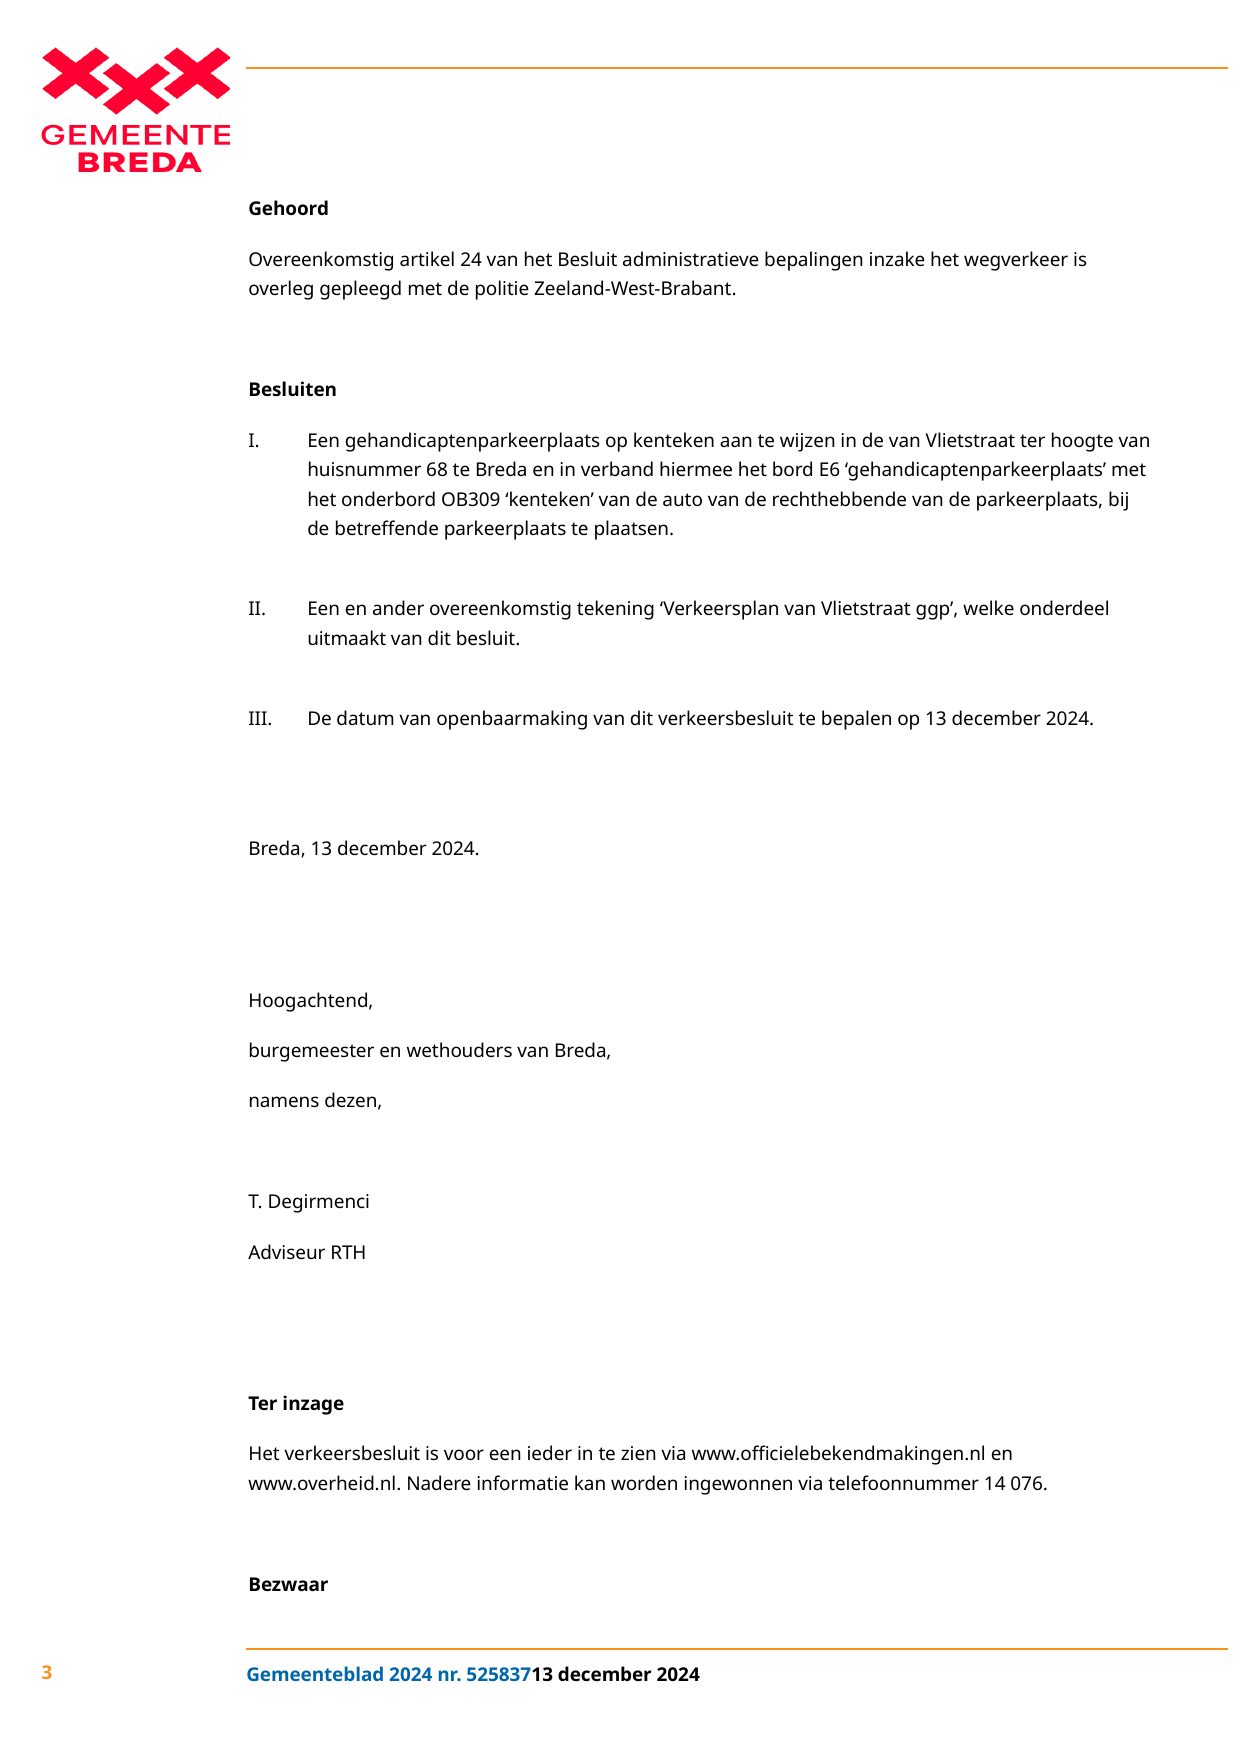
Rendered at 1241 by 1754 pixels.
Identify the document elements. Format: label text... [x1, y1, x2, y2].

list Een en ander overeenkomstig tekening ‘Verkeersplan van Vlietstraat ggp’, welke onderdeel uitmaakt van dit besluit. [248, 596, 1152, 651]
text Het verkeersbesluit is voor een ieder in te zien via www.officielebekendmakingen.nl en www.overheid.nl. Nadere informatie kan worden ingewonnen via telefoonnummer 14 076. [248, 1441, 1152, 1496]
text Breda, 13 december 2024. [248, 836, 1152, 861]
text Adviseur RTH [248, 1239, 1152, 1265]
text Ter inzage [248, 1390, 1152, 1416]
text burgemeester en wethouders van Breda, [248, 1037, 1152, 1063]
list De datum van openbaarmaking van dit verkeersbesluit te bepalen op 13 december 2024. [248, 705, 1152, 731]
text T. Degirmenci [248, 1188, 1152, 1214]
list Een gehandicaptenparkeerplaats op kenteken aan te wijzen in de van Vlietstraat ter hoogte van huisnummer 68 te Breda en in verband hiermee het bord E6 ‘gehandicaptenparkeerplaats’ met het onderbord OB309 ‘kenteken’ van de auto van de rechthebbende van de parkeerplaats, bij de betreffende parkeerplaats te plaatsen. [248, 427, 1152, 541]
text Gehoord [248, 196, 1152, 221]
text namens dezen, [248, 1088, 1152, 1113]
text Overeenkomstig artikel 24 van het Besluit administratieve bepalingen inzake het wegverkeer is overleg gepleegd met de politie Zeeland-West-Brabant. [248, 246, 1152, 301]
text Bezwaar [248, 1571, 1152, 1597]
text Besluiten [248, 376, 1152, 402]
text Hoogachtend, [248, 987, 1152, 1013]
picture [41, 47, 231, 172]
